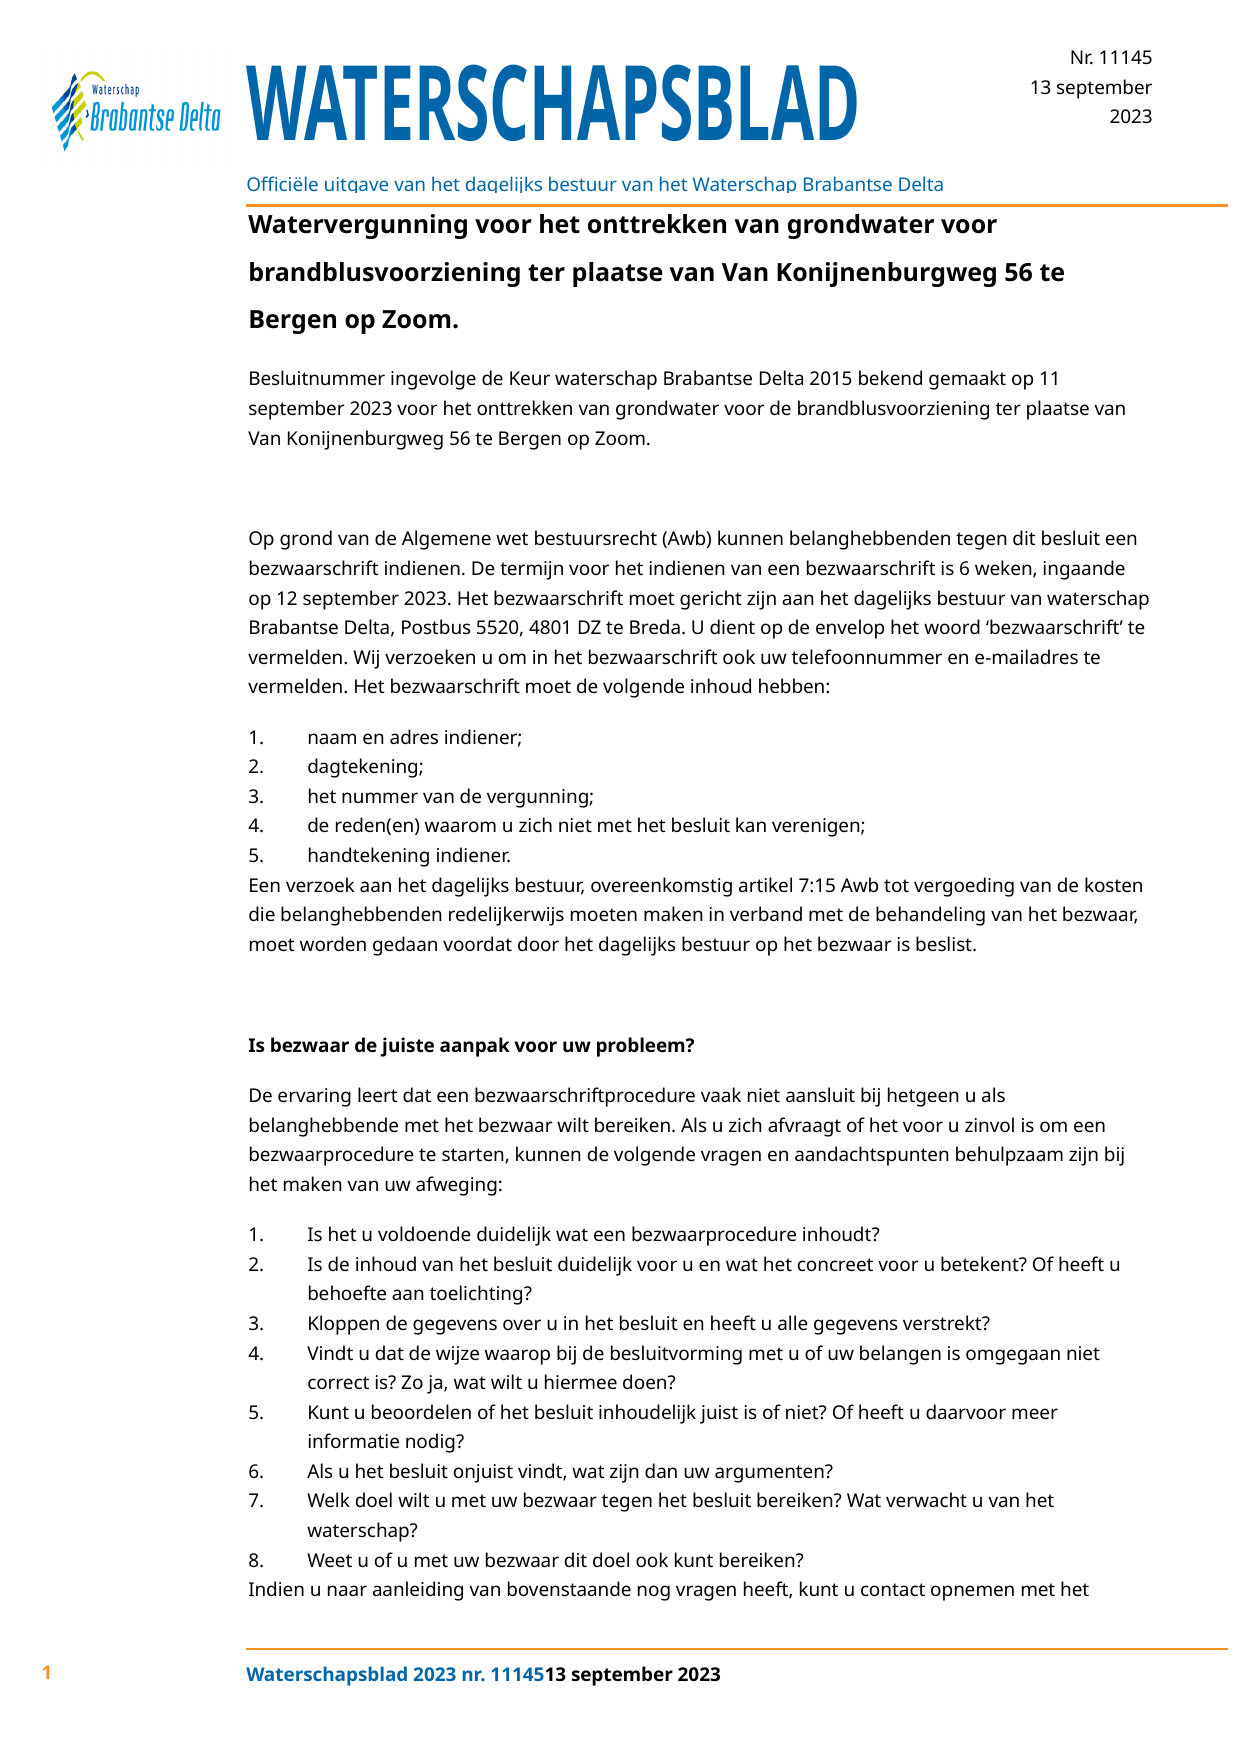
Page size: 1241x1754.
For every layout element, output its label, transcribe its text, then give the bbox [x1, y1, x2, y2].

text Besluitnummer ingevolge de Keur waterschap Brabantse Delta 2015 bekend gemaakt op 11 september 2023 voor het onttrekken van grondwater voor de brandblusvoorziening ter plaatse van Van Konijnenburgweg 56 te Bergen op Zoom. [248, 366, 1152, 450]
picture [41, 47, 231, 172]
text Een verzoek aan het dagelijks bestuur, overeenkomstig artikel 7:15 Awb tot vergoeding van de kosten die belanghebbenden redelijkerwijs moeten maken in verband met de behandeling van het bezwaar, moet worden gedaan voordat door het dagelijks bestuur op het bezwaar is beslist. [248, 872, 1152, 957]
list Welk doel wilt u met uw bezwaar tegen het besluit bereiken? Wat verwacht u van het waterschap? [248, 1488, 1152, 1543]
text Watervergunning voor het onttrekken van grondwater voor brandblusvoorziening ter plaatse van Van Konijnenburgweg 56 te Bergen op Zoom. [248, 207, 1152, 336]
list naam en adres indiener; [248, 724, 1152, 749]
text Op grond van de Algemene wet bestuursrecht (Awb) kunnen belanghebbenden tegen dit besluit een bezwaarschrift indienen. De termijn voor het indienen van een bezwaarschrift is 6 weken, ingaande op 12 september 2023. Het bezwaarschrift moet gericht zijn aan het dagelijks bestuur van waterschap Brabantse Delta, Postbus 5520, 4801 DZ te Breda. U dient op de envelop het woord ‘bezwaarschrift’ te vermelden. Wij verzoeken u om in het bezwaarschrift ook uw telefoonnummer en e‑mailadres te vermelden. Het bezwaarschrift moet de volgende inhoud hebben: [248, 526, 1152, 699]
list dagtekening; [248, 753, 1152, 779]
list Weet u of u met uw bezwaar dit doel ook kunt bereiken? [248, 1547, 1152, 1572]
list Is de inhoud van het besluit duidelijk voor u en wat het concreet voor u betekent? Of heeft u behoefte aan toelichting? [248, 1251, 1152, 1306]
list de reden(en) waarom u zich niet met het besluit kan verenigen; [248, 813, 1152, 838]
text Indien u naar aanleiding van bovenstaande nog vragen heeft, kunt u contact opnemen met het [248, 1576, 1152, 1602]
list Is het u voldoende duidelijk wat een bezwaarprocedure inhoudt? [248, 1221, 1152, 1247]
list handtekening indiener. [248, 842, 1152, 868]
list het nummer van de vergunning; [248, 783, 1152, 809]
text Is bezwaar de juiste aanpak voor uw probleem? [248, 1032, 1152, 1057]
list Als u het besluit onjuist vindt, wat zijn dan uw argumenten? [248, 1458, 1152, 1484]
text De ervaring leert dat een bezwaarschriftprocedure vaak niet aansluit bij hetgeen u als belanghebbende met het bezwaar wilt bereiken. Als u zich afvraagt of het voor u zinvol is om een bezwaarprocedure te starten, kunnen de volgende vragen en aandachtspunten behulpzaam zijn bij het maken van uw afweging: [248, 1082, 1152, 1197]
list Kunt u beoordelen of het besluit inhoudelijk juist is of niet? Of heeft u daarvoor meer informatie nodig? [248, 1399, 1152, 1454]
list Vindt u dat de wijze waarop bij de besluitvorming met u of uw belangen is omgegaan niet correct is? Zo ja, wat wilt u hiermee doen? [248, 1340, 1152, 1395]
list Kloppen de gegevens over u in het besluit en heeft u alle gegevens verstrekt? [248, 1310, 1152, 1336]
